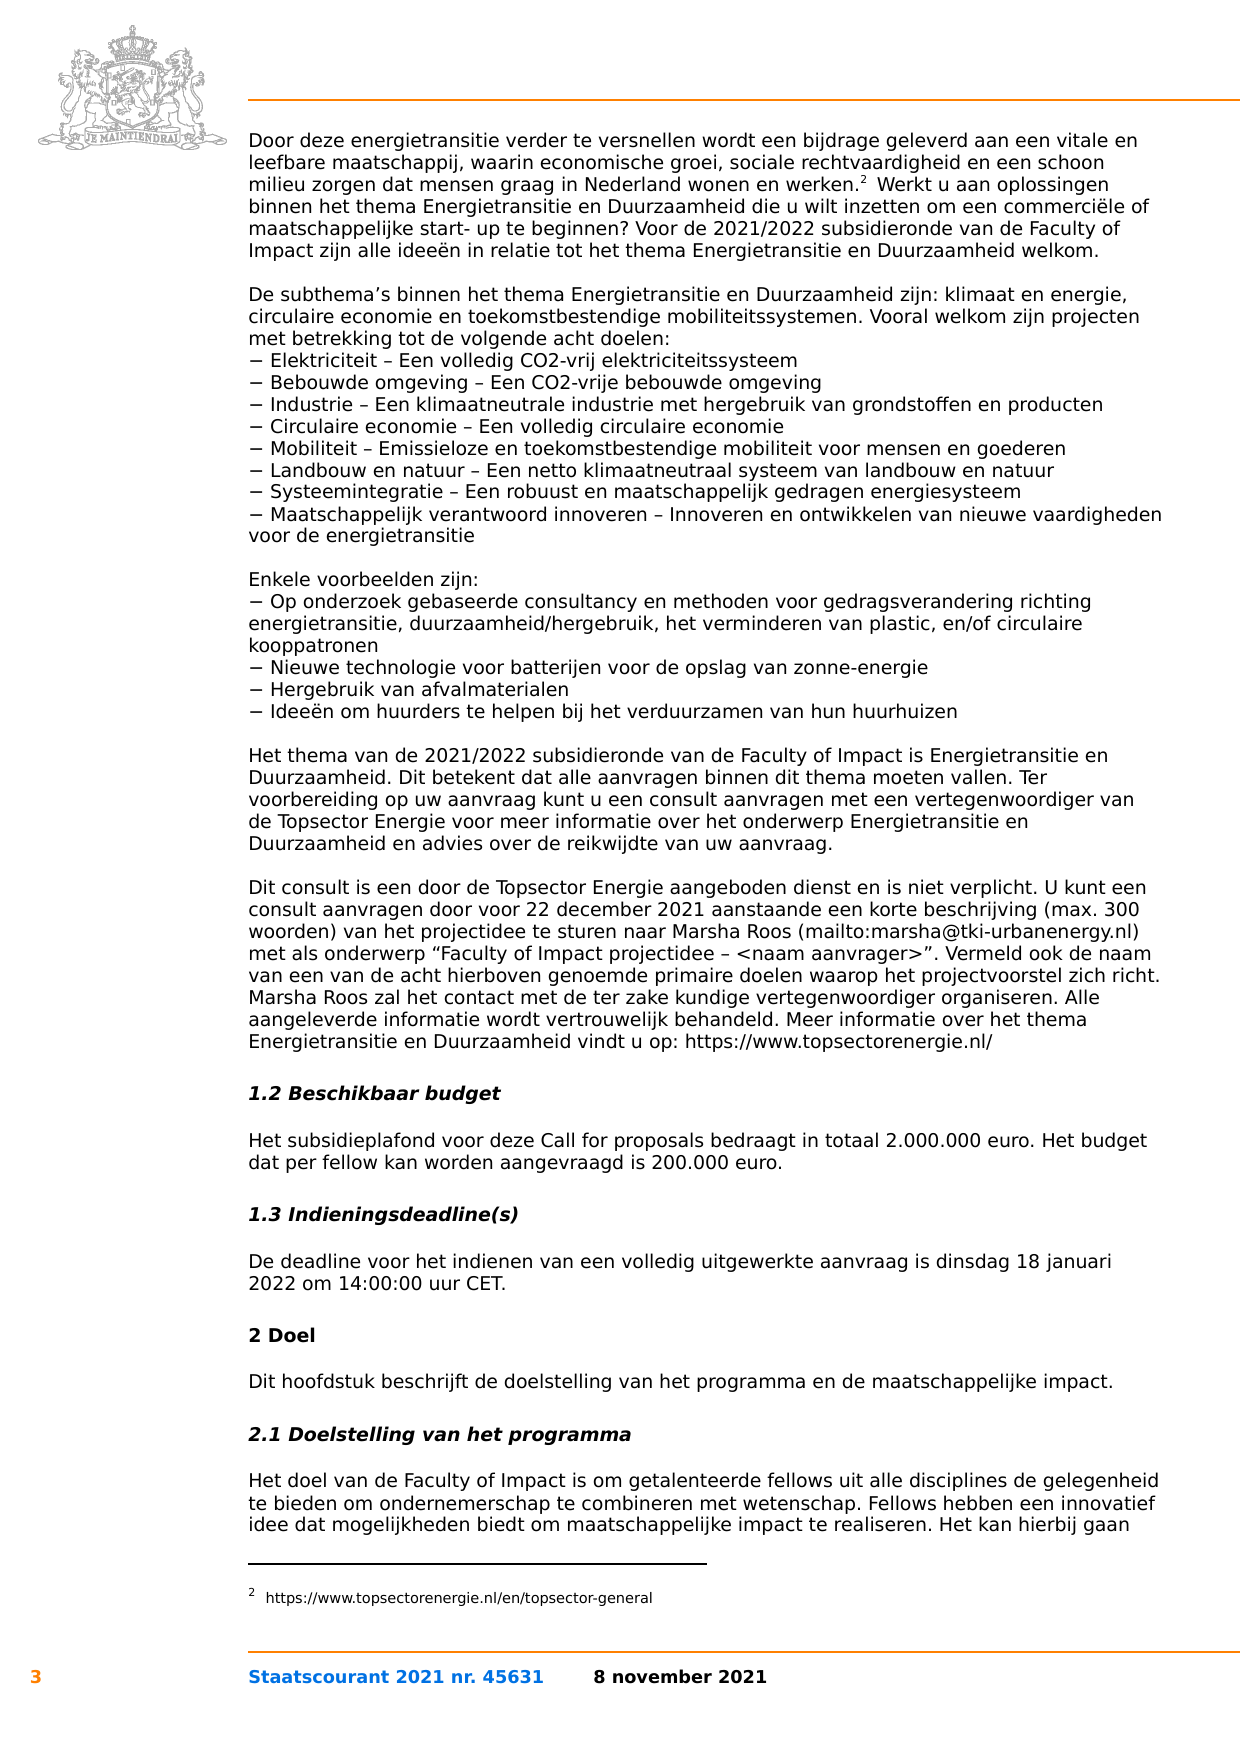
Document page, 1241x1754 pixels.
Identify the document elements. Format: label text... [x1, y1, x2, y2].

text − Ideeën om huurders te helpen bij het verduurzamen van hun huurhuizen [248, 701, 1163, 723]
text Dit hoofdstuk beschrijft de doelstelling van het programma en de maatschappelijke impact. [248, 1371, 1163, 1393]
text − Mobiliteit – Emissieloze en toekomstbestendige mobiliteit voor mensen en goederen [248, 437, 1163, 459]
text − Industrie – Een klimaatneutrale industrie met hergebruik van grondstoffen en producten [248, 393, 1163, 416]
subtitle 1.3 Indieningsdeadline(s) [248, 1203, 1163, 1226]
text − Nieuwe technologie voor batterijen voor de opslag van zonne-energie [248, 657, 1163, 679]
text Het doel van de Faculty of Impact is om getalenteerde fellows uit alle disciplines de gelegenheid te bieden om ondernemerschap te combineren met wetenschap. Fellows hebben een innovatief idee dat mogelijkheden biedt om maatschappelijke impact te realiseren. Het kan hierbij gaan [248, 1470, 1163, 1536]
text https://www.topsectorenergie.nl/en/topsector-general [248, 1586, 1163, 1608]
text − Landbouw en natuur – Een netto klimaatneutraal systeem van landbouw en natuur [248, 459, 1163, 481]
text De subthema’s binnen het thema Energietransitie en Duurzaamheid zijn: klimaat en energie, circulaire economie en toekomstbestendige mobiliteitssystemen. Vooral welkom zijn projecten met betrekking tot de volgende acht doelen: [248, 284, 1163, 349]
text − Hergebruik van afvalmaterialen [248, 679, 1163, 701]
text Het subsidieplafond voor deze Call for proposals bedraagt in totaal 2.000.000 euro. Het budget dat per fellow kan worden aangevraagd is 200.000 euro. [248, 1129, 1163, 1173]
text − Systeemintegratie – Een robuust en maatschappelijk gedragen energiesysteem [248, 481, 1163, 503]
text Dit consult is een door de Topsector Energie aangeboden dienst en is niet verplicht. U kunt een consult aanvragen door voor 22 december 2021 aanstaande een korte beschrijving (max. 300 woorden) van het projectidee te sturen naar Marsha Roos (mailto:marsha@tki-urbanenergy.nl) met als onderwerp “Faculty of Impact projectidee – <naam aanvrager>”. Vermeld ook de naam van een van de acht hierboven genoemde primaire doelen waarop het projectvoorstel zich richt. Marsha Roos zal het contact met de ter zake kundige vertegenwoordiger organiseren. Alle aangeleverde informatie wordt vertrouwelijk behandeld. Meer informatie over het thema Energietransitie en Duurzaamheid vindt u op: https://www.topsectorenergie.nl/ [248, 877, 1163, 1053]
subtitle 2 Doel [248, 1324, 1163, 1346]
text − Maatschappelijk verantwoord innoveren – Innoveren en ontwikkelen van nieuwe vaardigheden voor de energietransitie [248, 503, 1163, 547]
text − Bebouwde omgeving – Een CO2-vrije bebouwde omgeving [248, 372, 1163, 393]
text − Op onderzoek gebaseerde consultancy en methoden voor gedragsverandering richting energietransitie, duurzaamheid/hergebruik, het verminderen van plastic, en/of circulaire kooppatronen [248, 591, 1163, 657]
text De deadline voor het indienen van een volledig uitgewerkte aanvraag is dinsdag 18 januari 2022 om 14:00:00 uur CET. [248, 1251, 1163, 1294]
text Het thema van de 2021/2022 subsidieronde van de Faculty of Impact is Energietransitie en Duurzaamheid. Dit betekent dat alle aanvragen binnen dit thema moeten vallen. Ter voorbereiding op uw aanvraag kunt u een consult aanvragen met een vertegenwoordiger van de Topsector Energie voor meer informatie over het onderwerp Energietransitie en Duurzaamheid en advies over de reikwijdte van uw aanvraag. [248, 745, 1163, 855]
text − Elektriciteit – Een volledig CO2-vrij elektriciteitssysteem [248, 349, 1163, 372]
subtitle 1.2 Beschikbaar budget [248, 1083, 1163, 1104]
text − Circulaire economie – Een volledig circulaire economie [248, 416, 1163, 437]
subtitle 2.1 Doelstelling van het programma [248, 1423, 1163, 1445]
text Enkele voorbeelden zijn: [248, 569, 1163, 591]
picture [38, 25, 227, 150]
text Door deze energietransitie verder te versnellen wordt een bijdrage geleverd aan een vitale en leefbare maatschappij, waarin economische groei, sociale rechtvaardigheid en een schoon milieu zorgen dat mensen graag in Nederland wonen en werken. Werkt u aan oplossingen binnen het thema Energietransitie en Duurzaamheid die u wilt inzetten om een commerciële of maatschappelijke start- up te beginnen? Voor de 2021/2022 subsidieronde van de Faculty of Impact zijn alle ideeën in relatie tot het thema Energietransitie en Duurzaamheid welkom. [248, 130, 1163, 262]
